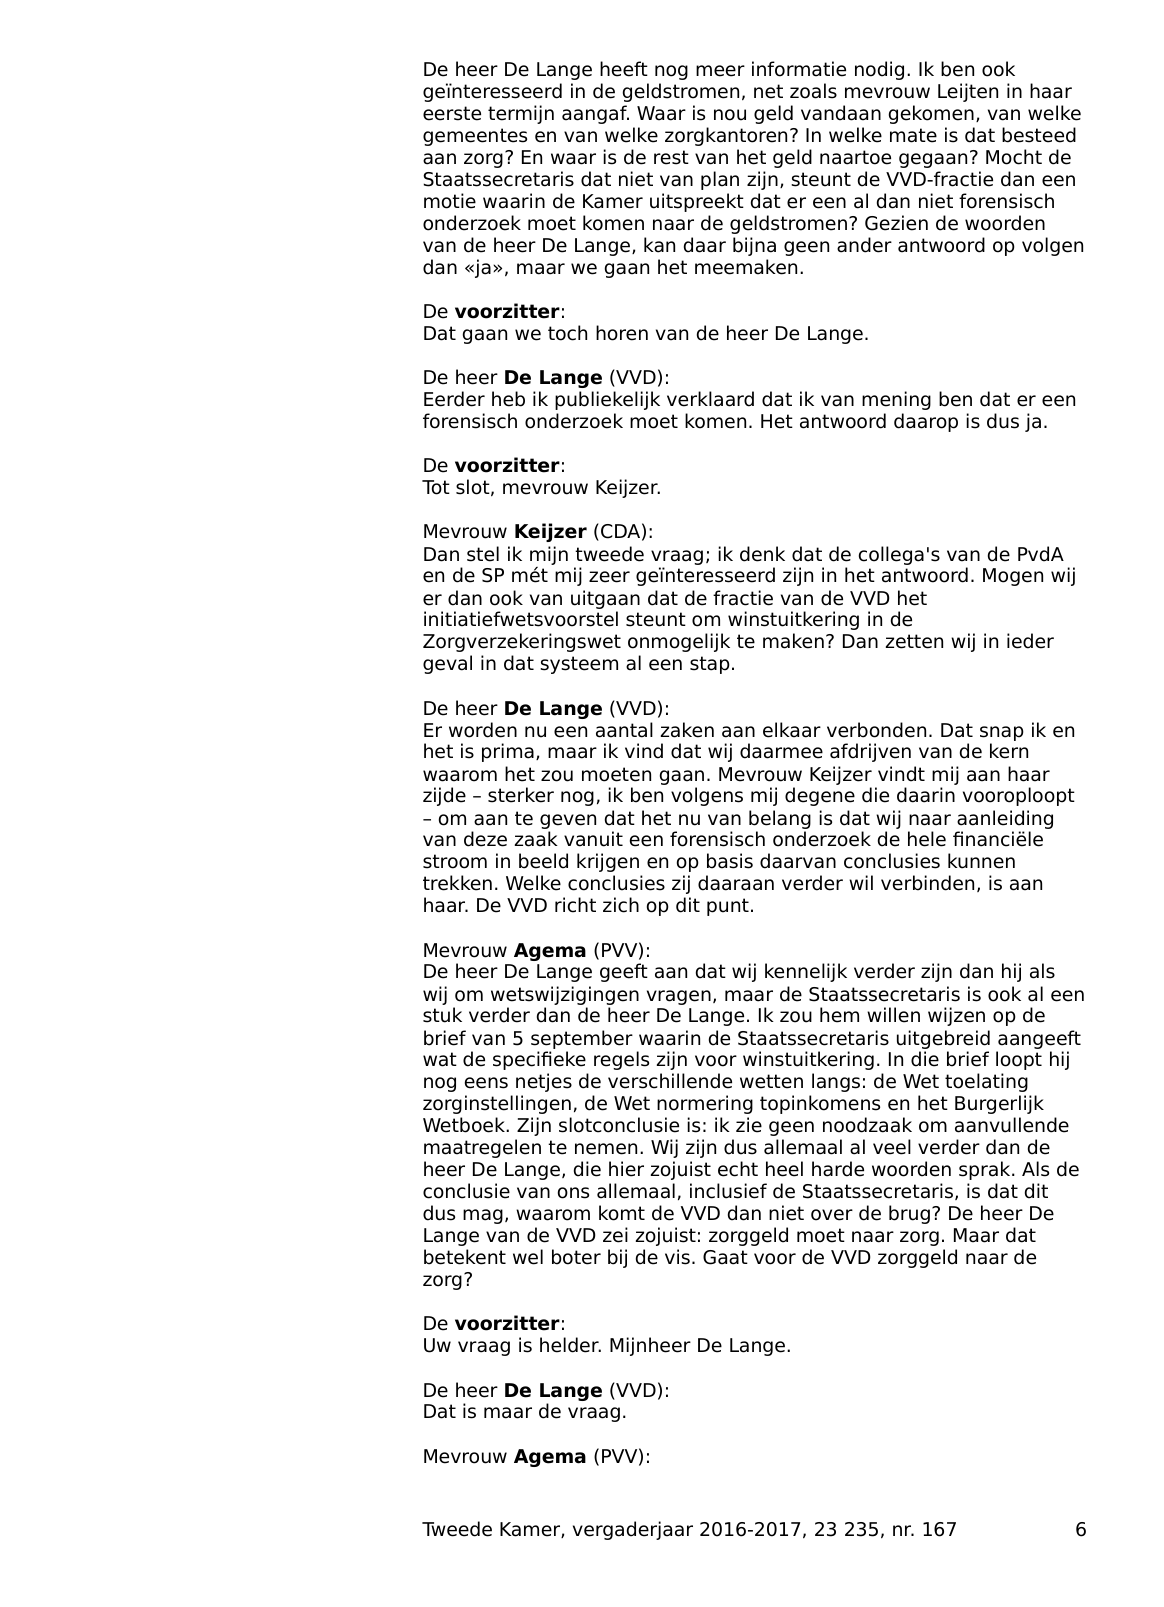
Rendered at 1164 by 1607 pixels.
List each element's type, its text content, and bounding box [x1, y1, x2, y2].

text Dat gaan we toch horen van de heer De Lange. [422, 323, 1087, 345]
text Eerder heb ik publiekelijk verklaard dat ik van mening ben dat er een forensisch onderzoek moet komen. Het antwoord daarop is dus ja. [422, 389, 1087, 433]
text Uw vraag is helder. Mijnheer De Lange. [422, 1335, 1087, 1357]
text Tot slot, mevrouw Keijzer. [422, 477, 1087, 499]
text De voorzitter: [422, 301, 1087, 323]
text De voorzitter: [422, 1313, 1087, 1335]
text Mevrouw Agema (PVV): [422, 1446, 1087, 1468]
text Dat is maar de vraag. [422, 1401, 1087, 1423]
text De heer De Lange (VVD): [422, 367, 1087, 389]
text De heer De Lange geeft aan dat wij kennelijk verder zijn dan hij als wij om wetswijzigingen vragen, maar de Staatssecretaris is ook al een stuk verder dan de heer De Lange. Ik zou hem willen wijzen op de brief van 5 september waarin de Staatssecretaris uitgebreid aangeeft wat de specifieke regels zijn voor winstuitkering. In die brief loopt hij nog eens netjes de verschillende wetten langs: de Wet toelating zorginstellingen, de Wet normering topinkomens en het Burgerlijk Wetboek. Zijn slotconclusie is: ik zie geen noodzaak om aanvullende maatregelen te nemen. Wij zijn dus allemaal al veel verder dan de heer De Lange, die hier zojuist echt heel harde woorden sprak. Als de conclusie van ons allemaal, inclusief de Staatssecretaris, is dat dit dus mag, waarom komt de VVD dan niet over de brug? De heer De Lange van de VVD zei zojuist: zorggeld moet naar zorg. Maar dat betekent wel boter bij de vis. Gaat voor de VVD zorggeld naar de zorg? [422, 961, 1087, 1291]
text De heer De Lange (VVD): [422, 697, 1087, 719]
text De heer De Lange (VVD): [422, 1379, 1087, 1401]
text Mevrouw Keijzer (CDA): [422, 521, 1087, 543]
text Er worden nu een aantal zaken aan elkaar verbonden. Dat snap ik en het is prima, maar ik vind dat wij daarmee afdrijven van de kern waarom het zou moeten gaan. Mevrouw Keijzer vindt mij aan haar zijde – sterker nog, ik ben volgens mij degene die daarin vooroploopt – om aan te geven dat het nu van belang is dat wij naar aanleiding van deze zaak vanuit een forensisch onderzoek de hele financiële stroom in beeld krijgen en op basis daarvan conclusies kunnen trekken. Welke conclusies zij daaraan verder wil verbinden, is aan haar. De VVD richt zich op dit punt. [422, 719, 1087, 917]
text De heer De Lange heeft nog meer informatie nodig. Ik ben ook geïnteresseerd in de geldstromen, net zoals mevrouw Leijten in haar eerste termijn aangaf. Waar is nou geld vandaan gekomen, van welke gemeentes en van welke zorgkantoren? In welke mate is dat besteed aan zorg? En waar is de rest van het geld naartoe gegaan? Mocht de Staatssecretaris dat niet van plan zijn, steunt de VVD-fractie dan een motie waarin de Kamer uitspreekt dat er een al dan niet forensisch onderzoek moet komen naar de geldstromen? Gezien de woorden van de heer De Lange, kan daar bijna geen ander antwoord op volgen dan «ja», maar we gaan het meemaken. [422, 59, 1087, 279]
text De voorzitter: [422, 455, 1087, 477]
text Dan stel ik mijn tweede vraag; ik denk dat de collega's van de PvdA en de SP mét mij zeer geïnteresseerd zijn in het antwoord. Mogen wij er dan ook van uitgaan dat de fractie van de VVD het initiatiefwetsvoorstel steunt om winstuitkering in de Zorgverzekeringswet onmogelijk te maken? Dan zetten wij in ieder geval in dat systeem al een stap. [422, 543, 1087, 675]
text Mevrouw Agema (PVV): [422, 939, 1087, 961]
